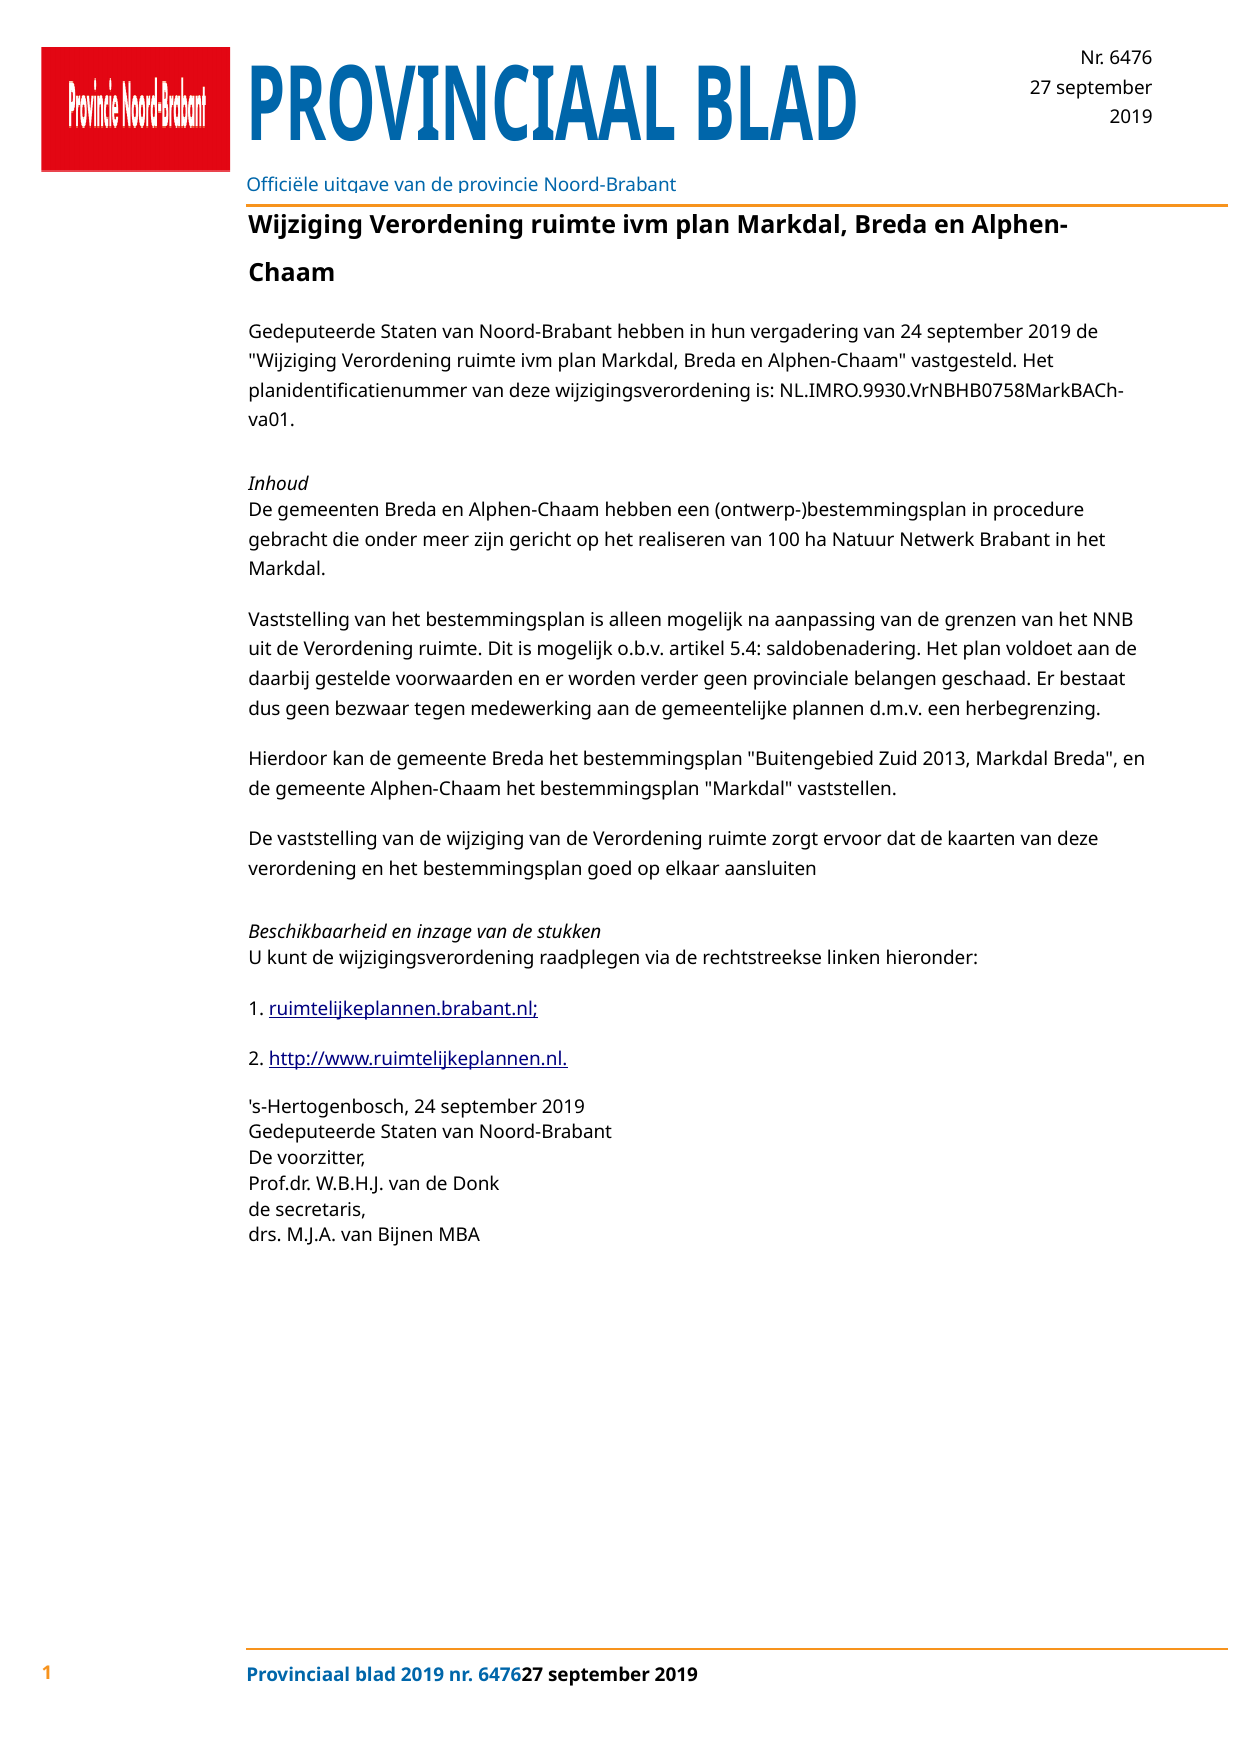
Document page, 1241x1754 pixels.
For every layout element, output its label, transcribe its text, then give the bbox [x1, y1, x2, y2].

text Prof.dr. W.B.H.J. van de Donk [248, 1170, 1152, 1196]
text Wijziging Verordening ruimte ivm plan Markdal, Breda en Alphen-Chaam [248, 207, 1152, 288]
text Hierdoor kan de gemeente Breda het bestemmingsplan "Buitengebied Zuid 2013, Markdal Breda", en de gemeente Alphen-Chaam het bestemmingsplan "Markdal" vaststellen. [248, 745, 1152, 800]
text 1. ruimtelijkeplannen.brabant.nl; [248, 995, 1152, 1021]
text U kunt de wijzigingsverordening raadplegen via de rechtstreekse linken hieronder: [248, 944, 1152, 970]
picture [41, 47, 231, 172]
text Gedeputeerde Staten van Noord-Brabant [248, 1119, 1152, 1144]
text de secretaris, [248, 1196, 1152, 1222]
text De voorzitter, [248, 1144, 1152, 1170]
text De gemeenten Breda en Alphen-Chaam hebben een (ontwerp-)bestemmingsplan in procedure gebracht die onder meer zijn gericht op het realiseren van 100 ha Natuur Netwerk Brabant in het Markdal. [248, 496, 1152, 581]
text Vaststelling van het bestemmingsplan is alleen mogelijk na aanpassing van de grenzen van het NNB uit de Verordening ruimte. Dit is mogelijk o.b.v. artikel 5.4: saldobenadering. Het plan voldoet aan de daarbij gestelde voorwaarden en er worden verder geen provinciale belangen geschaad. Er bestaat dus geen bezwaar tegen medewerking aan de gemeentelijke plannen d.m.v. een herbegrenzing. [248, 606, 1152, 720]
text 's-Hertogenbosch, 24 september 2019 [248, 1093, 1152, 1119]
text Beschikbaarheid en inzage van de stukken [248, 919, 1152, 944]
text De vaststelling van de wijziging van de Verordening ruimte zorgt ervoor dat de kaarten van deze verordening en het bestemmingsplan goed op elkaar aansluiten [248, 825, 1152, 880]
text Inhoud [248, 471, 1152, 496]
text 2. http://www.ruimtelijkeplannen.nl. [248, 1045, 1152, 1071]
text Gedeputeerde Staten van Noord-Brabant hebben in hun vergadering van 24 september 2019 de "Wijziging Verordening ruimte ivm plan Markdal, Breda en Alphen-Chaam" vastgesteld. Het planidentificatienummer van deze wijzigingsverordening is: NL.IMRO.9930.VrNBHB0758MarkBACh-va01. [248, 318, 1152, 432]
text drs. M.J.A. van Bijnen MBA [248, 1222, 1152, 1247]
